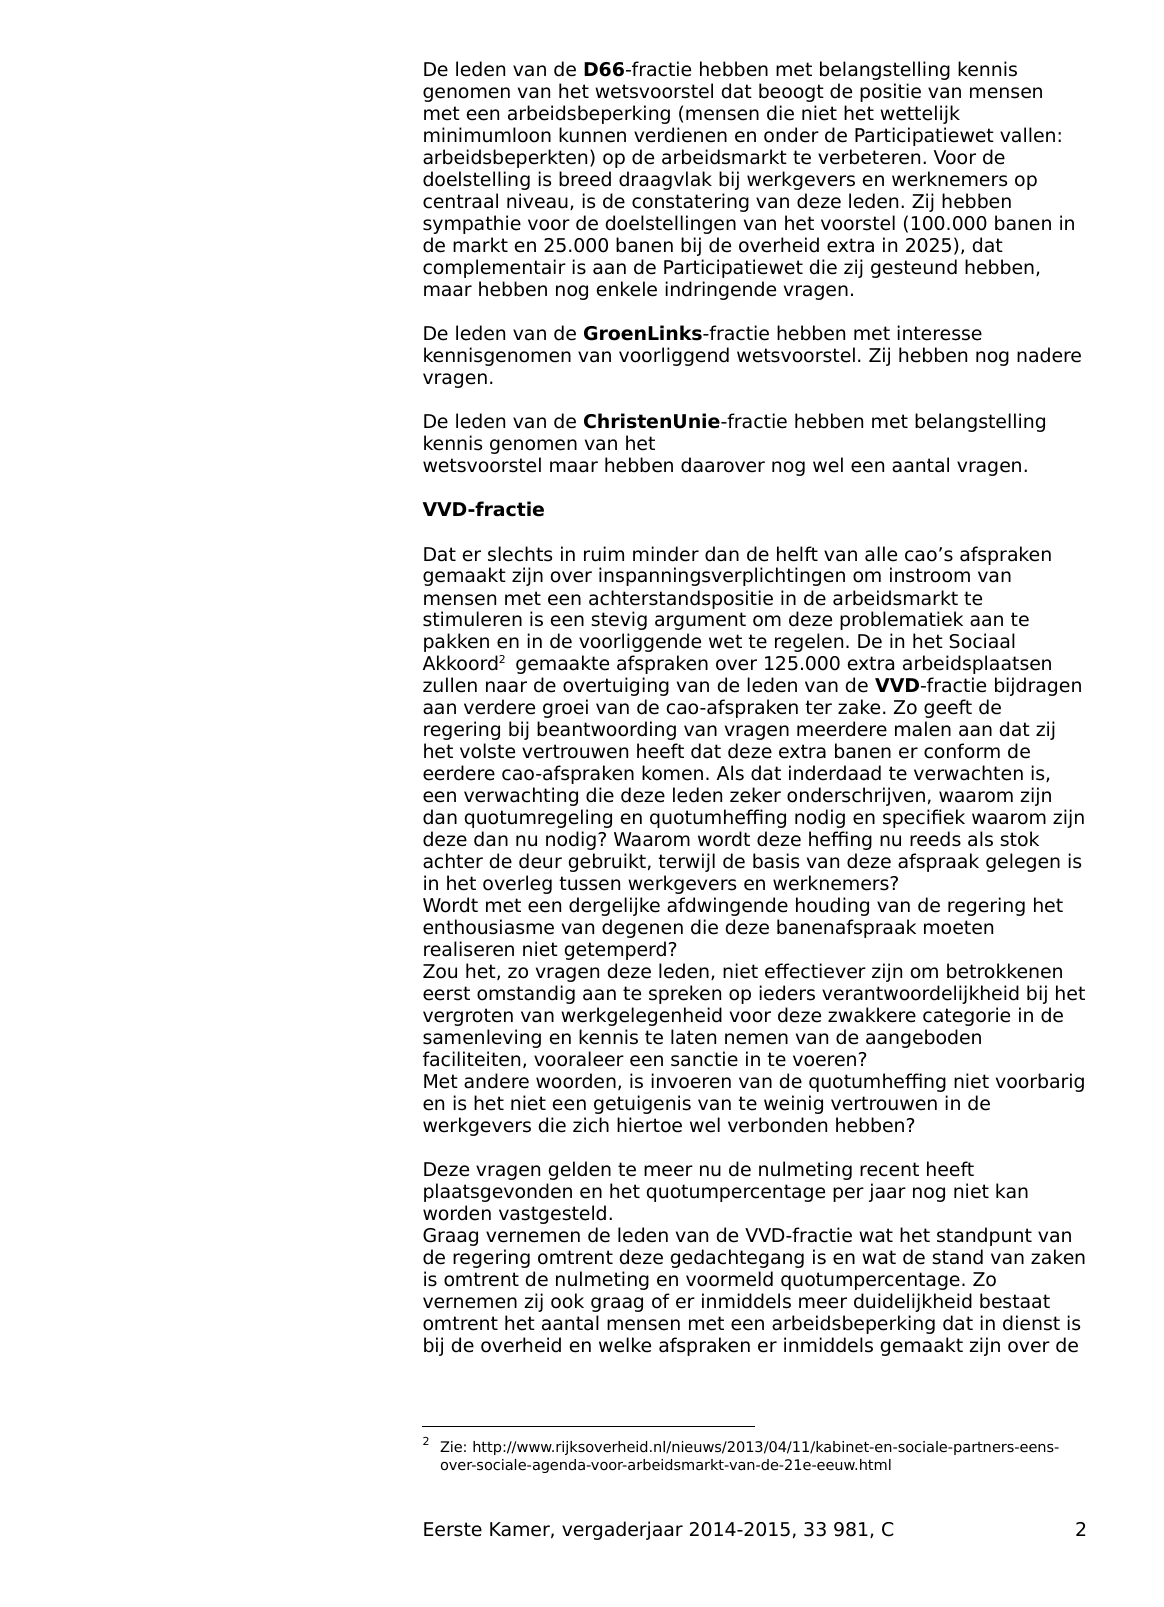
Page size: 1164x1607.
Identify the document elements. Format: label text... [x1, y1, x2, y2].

text De leden van de D66-fractie hebben met belangstelling kennis genomen van het wetsvoorstel dat beoogt de positie van mensen met een arbeidsbeperking (mensen die niet het wettelijk minimumloon kunnen verdienen en onder de Participatiewet vallen: arbeidsbeperkten) op de arbeidsmarkt te verbeteren. Voor de doelstelling is breed draagvlak bij werkgevers en werknemers op centraal niveau, is de constatering van deze leden. Zij hebben sympathie voor de doelstellingen van het voorstel (100.000 banen in de markt en 25.000 banen bij de overheid extra in 2025), dat complementair is aan de Participatiewet die zij gesteund hebben, maar hebben nog enkele indringende vragen. [422, 59, 1087, 301]
text Zou het, zo vragen deze leden, niet effectiever zijn om betrokkenen eerst omstandig aan te spreken op ieders verantwoordelijkheid bij het vergroten van werkgelegenheid voor deze zwakkere categorie in de samenleving en kennis te laten nemen van de aangeboden faciliteiten, vooraleer een sanctie in te voeren? [422, 961, 1087, 1071]
text Graag vernemen de leden van de VVD-fractie wat het standpunt van de regering omtrent deze gedachtegang is en wat de stand van zaken is omtrent de nulmeting en voormeld quotumpercentage. Zo vernemen zij ook graag of er inmiddels meer duidelijkheid bestaat omtrent het aantal mensen met een arbeidsbeperking dat in dienst is bij de overheid en welke afspraken er inmiddels gemaakt zijn over de [422, 1225, 1087, 1357]
text Met andere woorden, is invoeren van de quotumheffing niet voorbarig en is het niet een getuigenis van te weinig vertrouwen in de werkgevers die zich hiertoe wel verbonden hebben? [422, 1071, 1087, 1137]
text De leden van de GroenLinks-fractie hebben met interesse kennisgenomen van voorliggend wetsvoorstel. Zij hebben nog nadere vragen. [422, 323, 1087, 389]
text Deze vragen gelden te meer nu de nulmeting recent heeft plaatsgevonden en het quotumpercentage per jaar nog niet kan worden vastgesteld. [422, 1159, 1087, 1225]
text wetsvoorstel maar hebben daarover nog wel een aantal vragen. [422, 455, 1087, 477]
text Dat er slechts in ruim minder dan de helft van alle cao’s afspraken gemaakt zijn over inspanningsverplichtingen om instroom van mensen met een achterstandspositie in de arbeidsmarkt te stimuleren is een stevig argument om deze problematiek aan te pakken en in de voorliggende wet te regelen. De in het Sociaal Akkoord gemaakte afspraken over 125.000 extra arbeidsplaatsen zullen naar de overtuiging van de leden van de VVD-fractie bijdragen aan verdere groei van de cao-afspraken ter zake. Zo geeft de regering bij beantwoording van vragen meerdere malen aan dat zij het volste vertrouwen heeft dat deze extra banen er conform de eerdere cao-afspraken komen. Als dat inderdaad te verwachten is, een verwachting die deze leden zeker onderschrijven, waarom zijn dan quotumregeling en quotumheffing nodig en specifiek waarom zijn deze dan nu nodig? Waarom wordt deze heffing nu reeds als stok achter de deur gebruikt, terwijl de basis van deze afspraak gelegen is in het overleg tussen werkgevers en werknemers? [422, 543, 1087, 895]
text Wordt met een dergelijke afdwingende houding van de regering het enthousiasme van degenen die deze banenafspraak moeten realiseren niet getemperd? [422, 895, 1087, 961]
text Zie: http://www.rijksoverheid.nl/nieuws/2013/04/11/kabinet-en-sociale-partners-eens-over-sociale-agenda-voor-arbeidsmarkt-van-de-21e-eeuw.html [422, 1435, 1087, 1474]
text De leden van de ChristenUnie-fractie hebben met belangstelling kennis genomen van het [422, 411, 1087, 455]
subtitle VVD-fractie [422, 499, 1087, 521]
